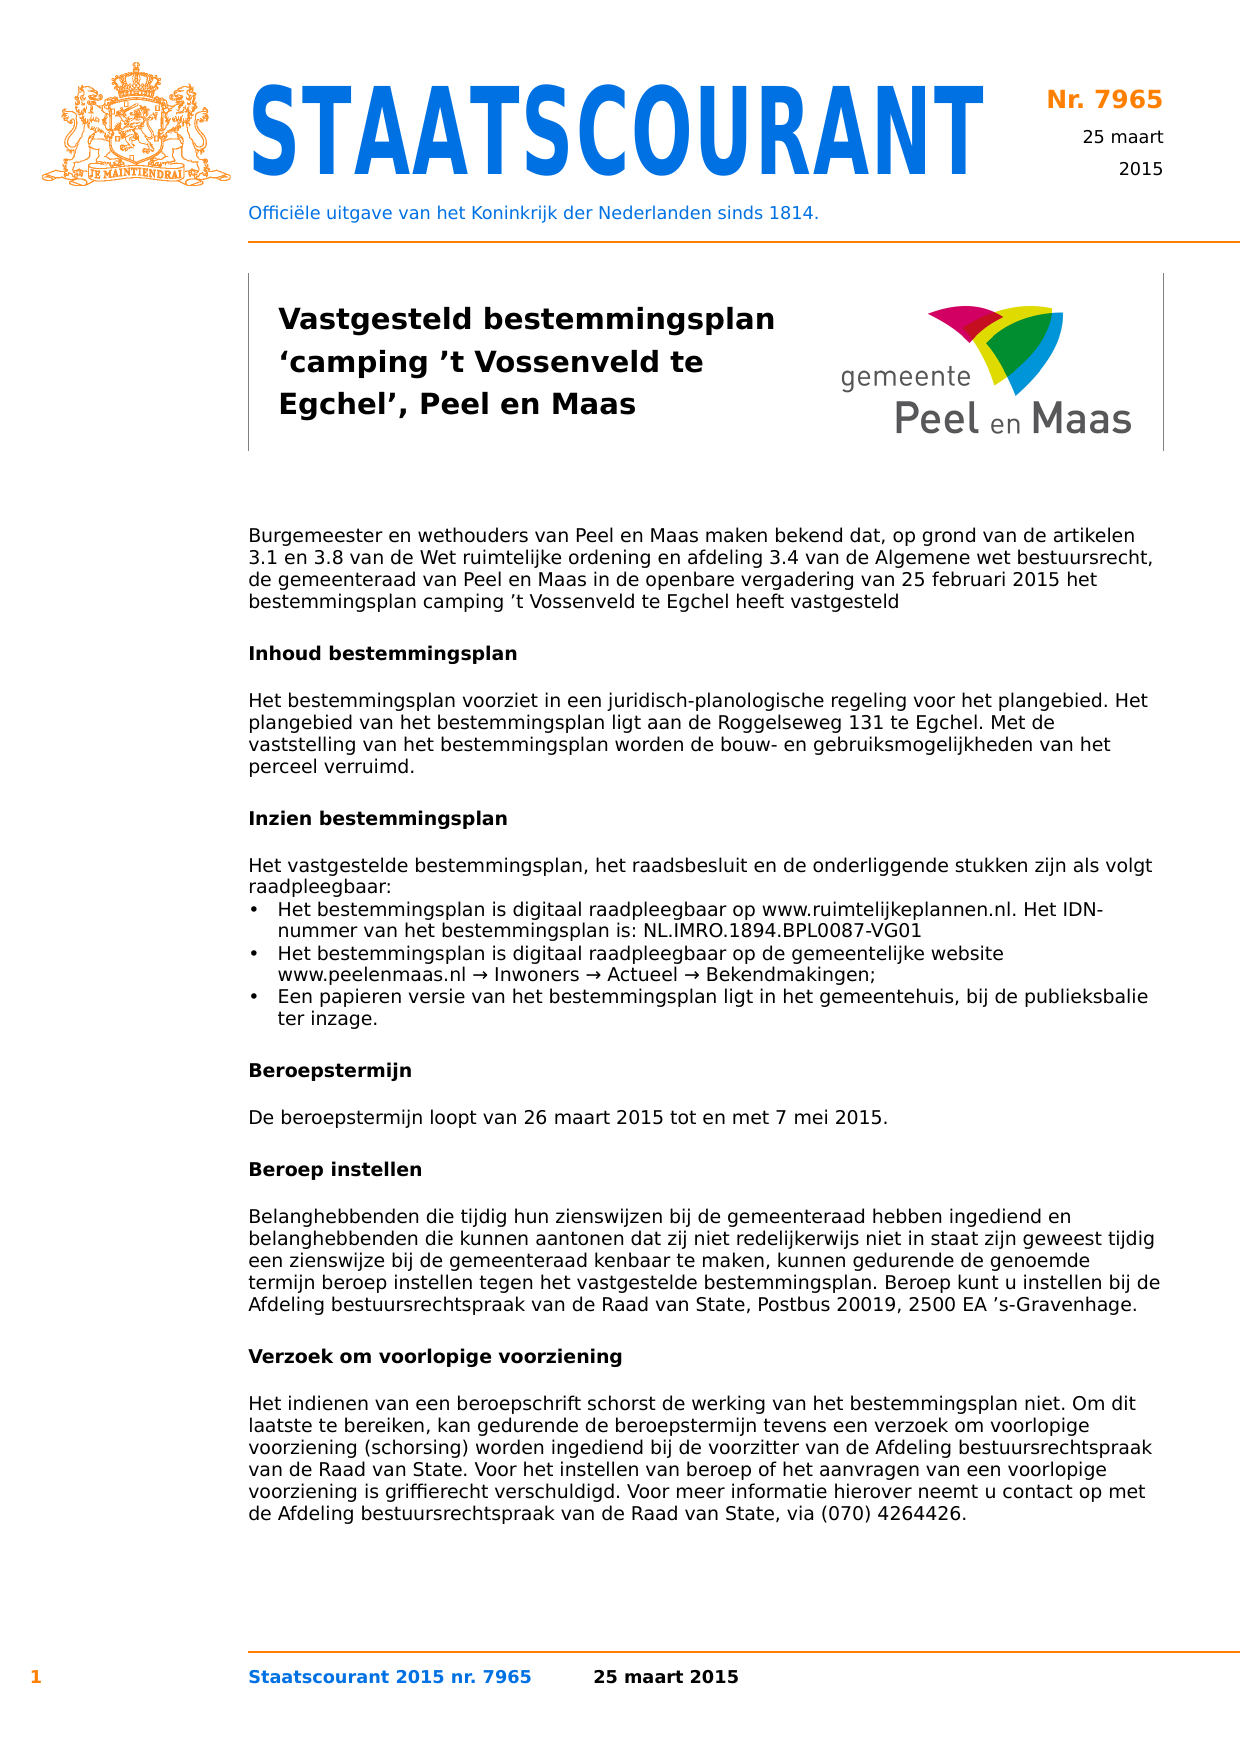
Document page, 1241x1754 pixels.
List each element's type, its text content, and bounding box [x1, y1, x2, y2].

text Het bestemmingsplan voorziet in een juridisch-planologische regeling voor het plangebied. Het plangebied van het bestemmingsplan ligt aan de Roggelseweg 131 te Egchel. Met de vaststelling van het bestemmingsplan worden de bouw- en gebruiksmogelijkheden van het perceel verruimd. [248, 689, 1163, 777]
table_header Nr. 7965 [998, 62, 1240, 121]
text Burgemeester en wethouders van Peel en Maas maken bekend dat, op grond van de artikelen 3.1 en 3.8 van de Wet ruimtelijke ordening en afdeling 3.4 van de Algemene wet bestuursrecht, de gemeenteraad van Peel en Maas in de openbare vergadering van 25 februari 2015 het bestemmingsplan camping ’t Vossenveld te Egchel heeft vastgesteld [248, 525, 1163, 613]
subtitle Vastgesteld bestemmingsplan ‘camping ’t Vossenveld te Egchel’, Peel en Maas [249, 273, 1163, 451]
picture [838, 302, 1134, 439]
subtitle Inzien bestemmingsplan [248, 807, 1163, 829]
picture [41, 62, 231, 186]
text Het indienen van een beroepschrift schorst de werking van het bestemmingsplan niet. Om dit laatste te bereiken, kan gedurende de beroepstermijn tevens een verzoek om voorlopige voorziening (schorsing) worden ingediend bij de voorzitter van de Afdeling bestuursrechtspraak van de Raad van State. Voor het instellen van beroep of het aanvragen van een voorlopige voorziening is griffierecht verschuldigd. Voor meer informatie hierover neemt u contact op met de Afdeling bestuursrechtspraak van de Raad van State, via (070) 4264426. [248, 1393, 1163, 1525]
text • Het bestemmingsplan is digitaal raadpleegbaar op www.ruimtelijkeplannen.nl. Het IDN-nummer van het bestemmingsplan is: NL.IMRO.1894.BPL0087-VG01 [248, 898, 1163, 942]
table_header [25, 62, 248, 241]
table_cell Officiële uitgave van het Koninkrijk der Nederlanden sinds 1814. [248, 203, 1240, 241]
table_cell 25 maart [998, 121, 1240, 153]
text • Het bestemmingsplan is digitaal raadpleegbaar op de gemeentelijke website www.peelenmaas.nl → Inwoners → Actueel → Bekendmakingen; [248, 942, 1163, 986]
subtitle Inhoud bestemmingsplan [248, 643, 1163, 664]
table_cell 2015 [998, 153, 1240, 203]
text Belanghebbenden die tijdig hun zienswijzen bij de gemeenteraad hebben ingediend en belanghebbenden die kunnen aantonen dat zij niet redelijkerwijs niet in staat zijn geweest tijdig een zienswijze bij de gemeenteraad kenbaar te maken, kunnen gedurende de genoemde termijn beroep instellen tegen het vastgestelde bestemmingsplan. Beroep kunt u instellen bij de Afdeling bestuursrechtspraak van de Raad van State, Postbus 20019, 2500 EA ’s-Gravenhage. [248, 1206, 1163, 1316]
text Het vastgestelde bestemmingsplan, het raadsbesluit en de onderliggende stukken zijn als volgt raadpleegbaar: [248, 854, 1163, 898]
text De beroepstermijn loopt van 26 maart 2015 tot en met 7 mei 2015. [248, 1107, 1163, 1129]
text • Een papieren versie van het bestemmingsplan ligt in het gemeentehuis, bij de publieksbalie ter inzage. [248, 986, 1163, 1030]
table_header STAATSCOURANT [248, 62, 998, 203]
subtitle Beroepstermijn [248, 1060, 1163, 1082]
subtitle Beroep instellen [248, 1159, 1163, 1181]
subtitle Verzoek om voorlopige voorziening [248, 1346, 1163, 1368]
